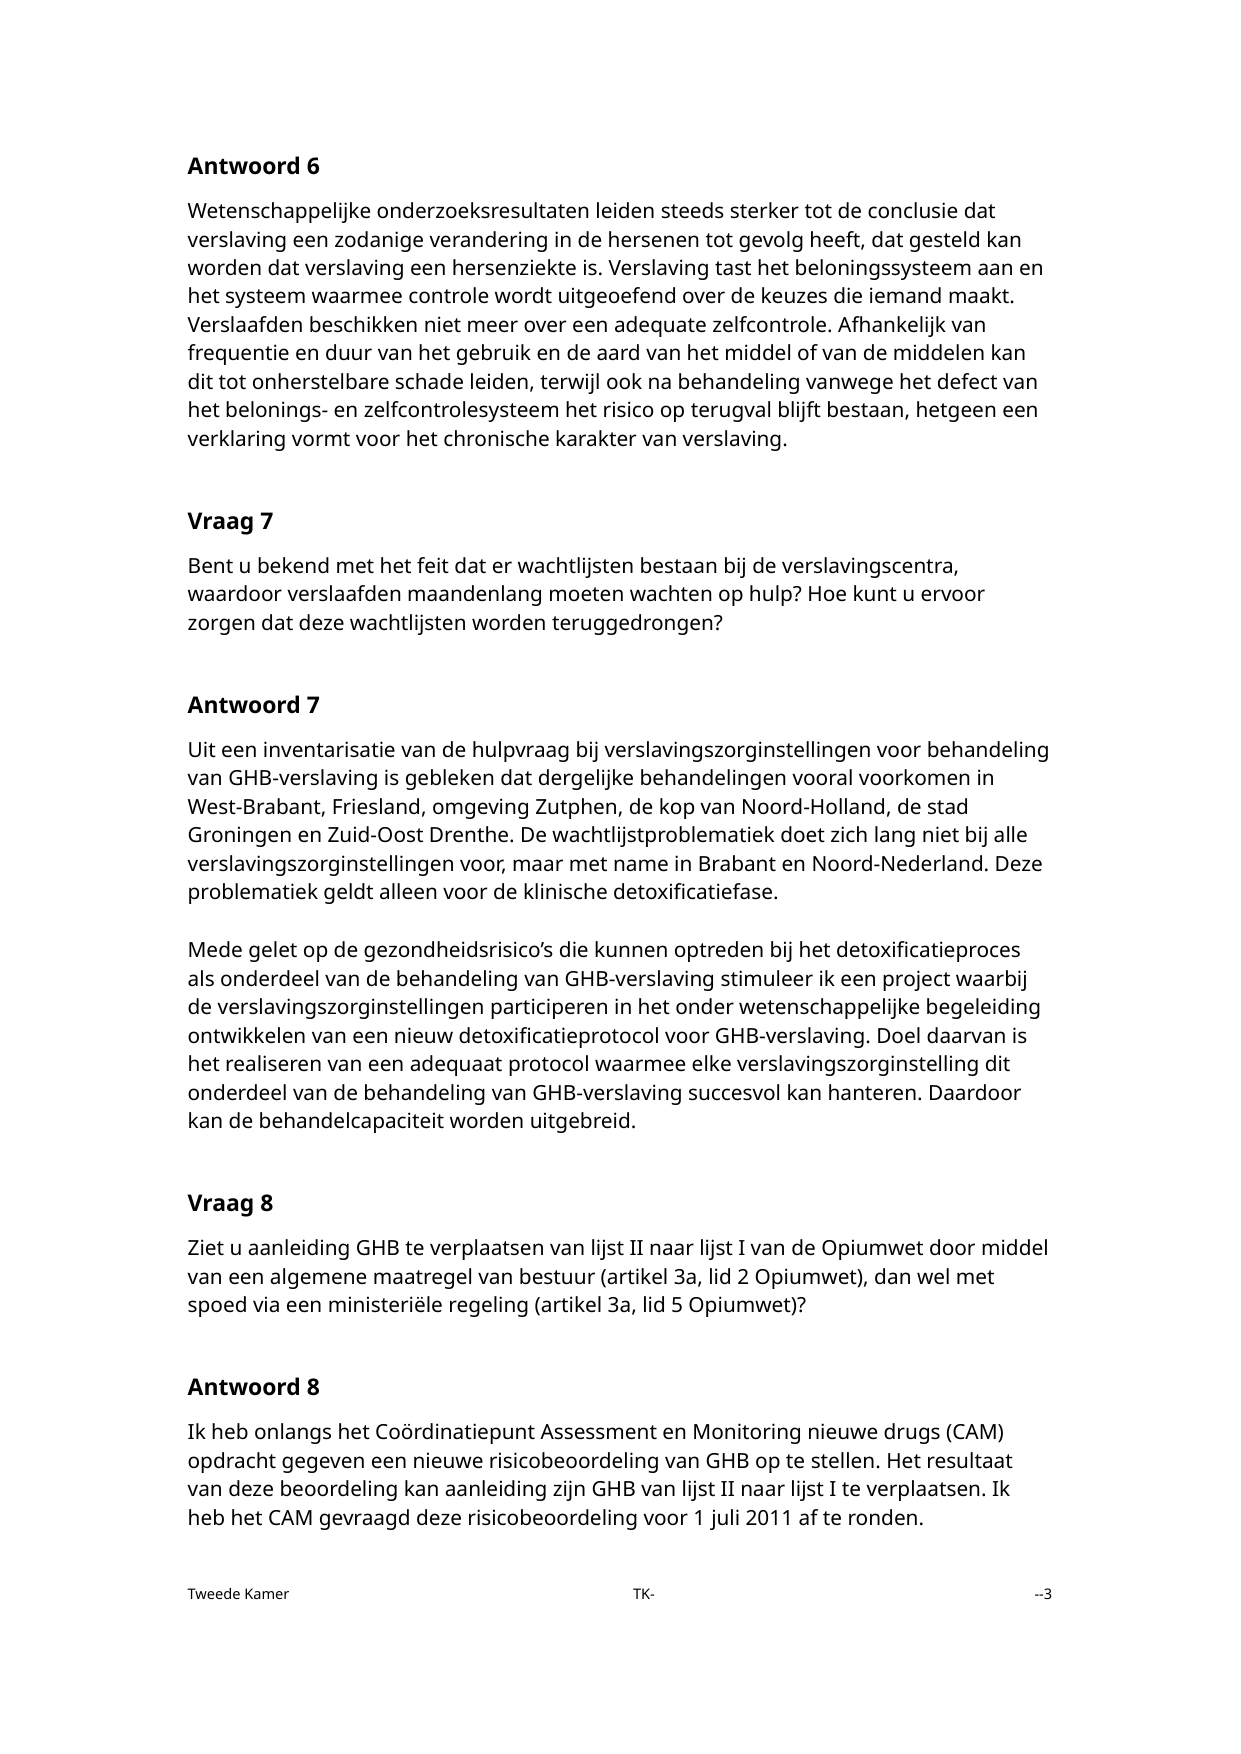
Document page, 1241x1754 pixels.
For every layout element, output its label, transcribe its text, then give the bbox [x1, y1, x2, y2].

subtitle Antwoord 6 [187, 150, 1053, 181]
subtitle Vraag 8 [187, 1187, 1053, 1218]
text Bent u bekend met het feit dat er wachtlijsten bestaan bij de verslavingscentra, waardoor verslaafden maandenlang moeten wachten op hulp? Hoe kunt u ervoor zorgen dat deze wachtlijsten worden teruggedrongen? [187, 551, 1053, 636]
subtitle Vraag 7 [187, 505, 1053, 536]
text Ik heb onlangs het Coördinatiepunt Assessment en Monitoring nieuwe drugs (CAM) opdracht gegeven een nieuwe risicobeoordeling van GHB op te stellen. Het resultaat van deze beoordeling kan aanleiding zijn GHB van lijst II naar lijst I te verplaatsen. Ik heb het CAM gevraagd deze risicobeoordeling voor 1 juli 2011 af te ronden. [187, 1417, 1053, 1531]
text Mede gelet op de gezondheidsrisico’s die kunnen optreden bij het detoxificatieproces als onderdeel van de behandeling van GHB-verslaving stimuleer ik een project waarbij de verslavingszorginstellingen participeren in het onder wetenschappelijke begeleiding ontwikkelen van een nieuw detoxificatieprotocol voor GHB-verslaving. Doel daarvan is het realiseren van een adequaat protocol waarmee elke verslavingszorginstelling dit onderdeel van de behandeling van GHB-verslaving succesvol kan hanteren. Daardoor kan de behandelcapaciteit worden uitgebreid. [187, 936, 1053, 1135]
text Ziet u aanleiding GHB te verplaatsen van lijst II naar lijst I van de Opiumwet door middel van een algemene maatregel van bestuur (artikel 3a, lid 2 Opiumwet), dan wel met spoed via een ministeriële regeling (artikel 3a, lid 5 Opiumwet)? [187, 1233, 1053, 1319]
subtitle Antwoord 8 [187, 1371, 1053, 1402]
subtitle Antwoord 7 [187, 689, 1053, 720]
text Uit een inventarisatie van de hulpvraag bij verslavingszorginstellingen voor behandeling van GHB-verslaving is gebleken dat dergelijke behandelingen vooral voorkomen in West-Brabant, Friesland, omgeving Zutphen, de kop van Noord-Holland, de stad Groningen en Zuid-Oost Drenthe. De wachtlijstproblematiek doet zich lang niet bij alle verslavingszorginstellingen voor, maar met name in Brabant en Noord-Nederland. Deze problematiek geldt alleen voor de klinische detoxificatiefase. [187, 735, 1053, 906]
text Wetenschappelijke onderzoeksresultaten leiden steeds sterker tot de conclusie dat verslaving een zodanige verandering in de hersenen tot gevolg heeft, dat gesteld kan worden dat verslaving een hersenziekte is. Verslaving tast het beloningssysteem aan en het systeem waarmee controle wordt uitgeoefend over de keuzes die iemand maakt. Verslaafden beschikken niet meer over een adequate zelfcontrole. Afhankelijk van frequentie en duur van het gebruik en de aard van het middel of van de middelen kan dit tot onherstelbare schade leiden, terwijl ook na behandeling vanwege het defect van het belonings- en zelfcontrolesysteem het risico op terugval blijft bestaan, hetgeen een verklaring vormt voor het chronische karakter van verslaving. [187, 196, 1053, 452]
